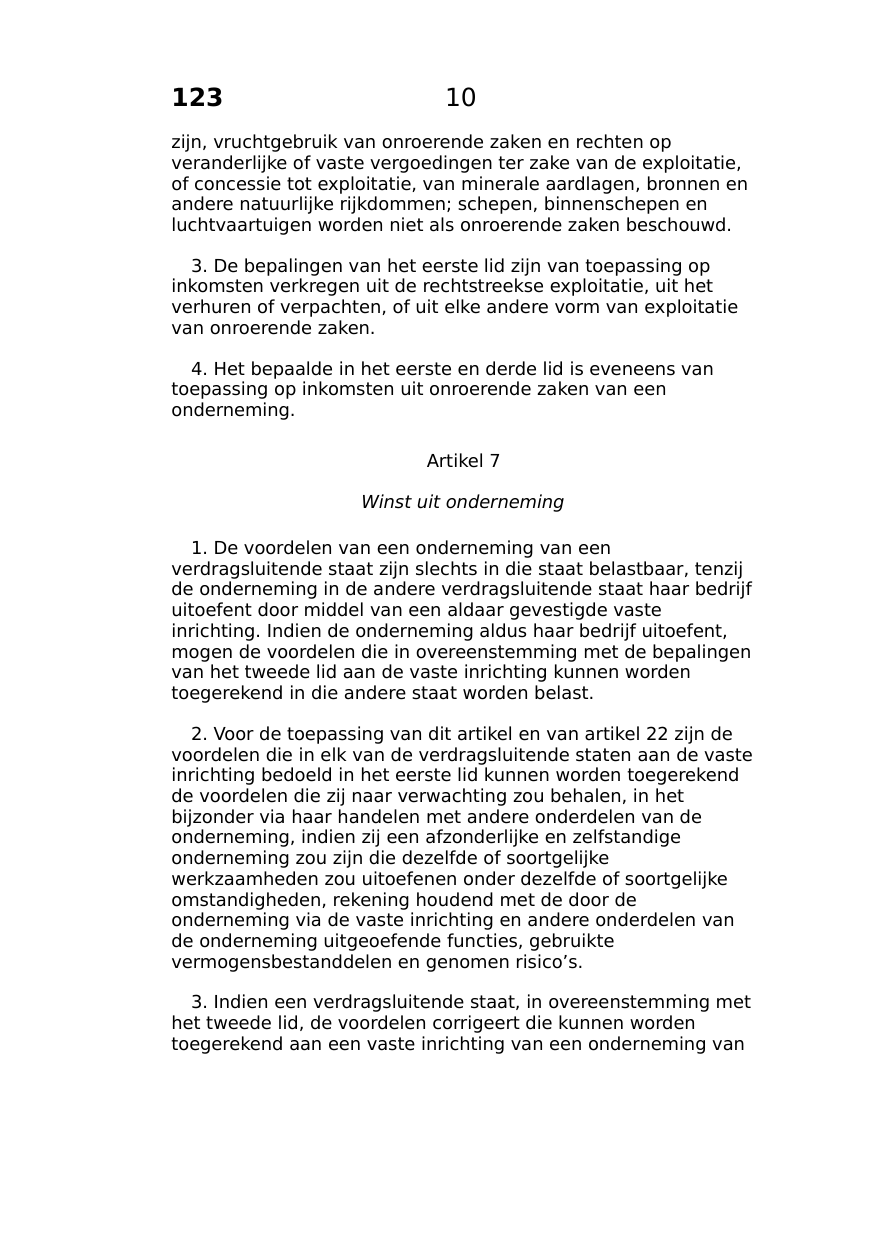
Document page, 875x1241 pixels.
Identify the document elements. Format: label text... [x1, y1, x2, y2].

text zijn, vruchtgebruik van onroerende zaken en rechten op veranderlijke of vaste vergoedingen ter zake van de exploitatie, of concessie tot exploitatie, van minerale aardlagen, bronnen en andere natuurlijke rijkdommen; schepen, binnenschepen en luchtvaartuigen worden niet als onroerende zaken beschouwd. [171, 132, 756, 236]
text 2. Voor de toepassing van dit artikel en van artikel 22 zijn de voordelen die in elk van de verdragsluitende staten aan de vaste inrichting bedoeld in het eerste lid kunnen worden toegerekend de voordelen die zij naar verwachting zou behalen, in het bijzonder via haar handelen met andere onderdelen van de onderneming, indien zij een afzonderlijke en zelfstandige onderneming zou zijn die dezelfde of soortgelijke werkzaamheden zou uitoefenen onder dezelfde of soortgelijke omstandigheden, rekening houdend met de door de onderneming via de vaste inrichting en andere onderdelen van de onderneming uitgeoefende functies, gebruikte vermogensbestanddelen en genomen risico’s. [171, 724, 756, 972]
text 3. De bepalingen van het eerste lid zijn van toepassing op inkomsten verkregen uit de rechtstreekse exploitatie, uit het verhuren of verpachten, of uit elke andere vorm van exploitatie van onroerende zaken. [171, 256, 756, 338]
subtitle Artikel 7 Winst uit onderneming [171, 451, 756, 513]
text 3. Indien een verdragsluitende staat, in overeenstemming met het tweede lid, de voordelen corrigeert die kunnen worden toegerekend aan een vaste inrichting van een onderneming van [171, 992, 756, 1054]
text 1. De voordelen van een onderneming van een verdragsluitende staat zijn slechts in die staat belastbaar, tenzij de onderneming in de andere verdragsluitende staat haar bedrijf uitoefent door middel van een aldaar gevestigde vaste inrichting. Indien de onderneming aldus haar bedrijf uitoefent, mogen de voordelen die in overeenstemming met de bepalingen van het tweede lid aan de vaste inrichting kunnen worden toegerekend in die andere staat worden belast. [171, 538, 756, 704]
text 4. Het bepaalde in het eerste en derde lid is eveneens van toepassing op inkomsten uit onroerende zaken van een onderneming. [171, 358, 756, 421]
